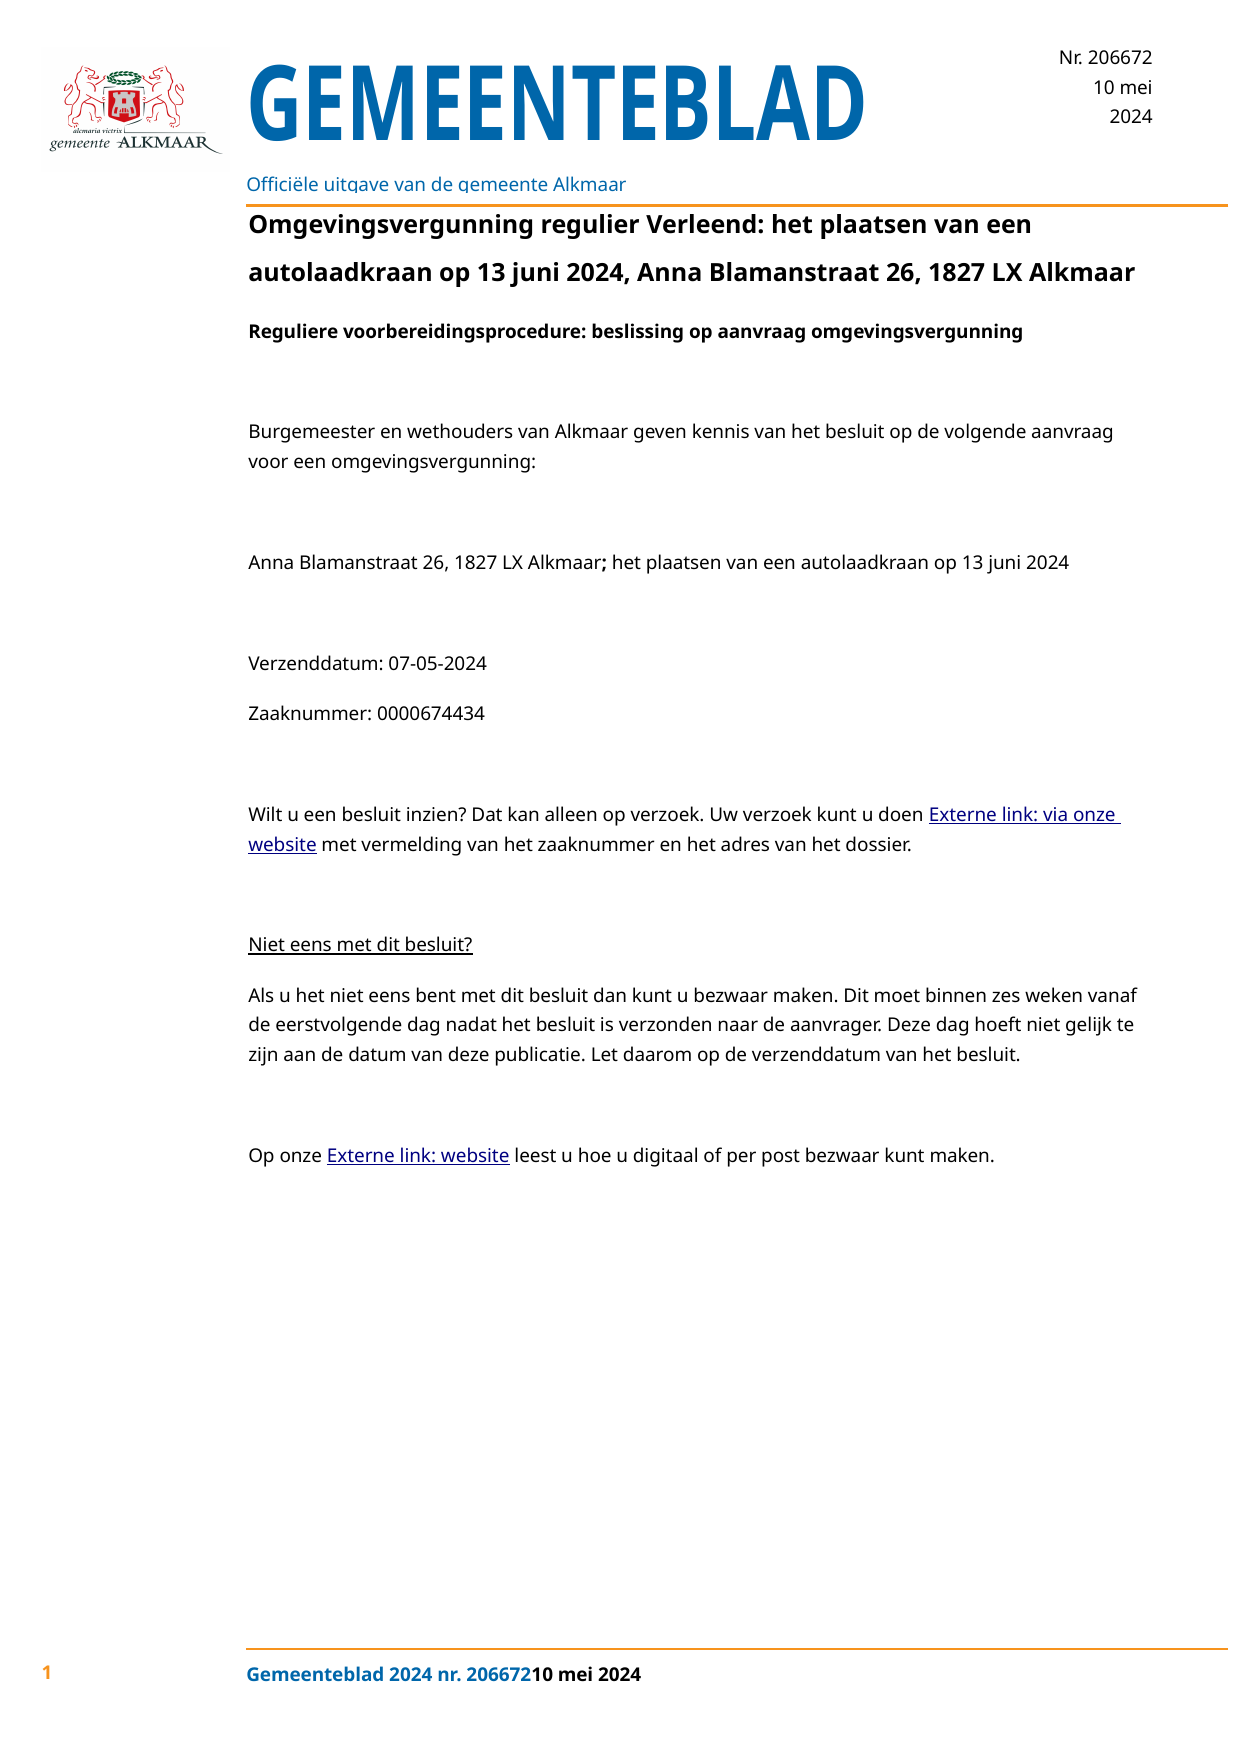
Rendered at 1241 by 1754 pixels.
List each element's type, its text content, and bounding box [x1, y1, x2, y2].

text Als u het niet eens bent met dit besluit dan kunt u bezwaar maken. Dit moet binnen zes weken vanaf de eerstvolgende dag nadat het besluit is verzonden naar de aanvrager. Deze dag hoeft niet gelijk te zijn aan de datum van deze publicatie. Let daarom op de verzenddatum van het besluit. [248, 982, 1152, 1067]
text Zaaknummer: 0000674434 [248, 700, 1152, 726]
text Op onze Externe link: website leest u hoe u digitaal of per post bezwaar kunt maken. [248, 1142, 1152, 1168]
text Verzenddatum: 07-05-2024 [248, 650, 1152, 676]
text Niet eens met dit besluit? [248, 932, 1152, 957]
text Reguliere voorbereidingsprocedure: beslissing op aanvraag omgevingsvergunning [248, 318, 1152, 344]
picture [41, 47, 231, 172]
text Burgemeester en wethouders van Alkmaar geven kennis van het besluit op de volgende aanvraag voor een omgevingsvergunning: [248, 419, 1152, 474]
text Anna Blamanstraat 26, 1827 LX Alkmaar; het plaatsen van een autolaadkraan op 13 juni 2024 [248, 549, 1152, 575]
text Omgevingsvergunning regulier Verleend: het plaatsen van een autolaadkraan op 13 juni 2024, Anna Blamanstraat 26, 1827 LX Alkmaar [248, 207, 1152, 288]
text Wilt u een besluit inzien? Dat kan alleen op verzoek. Uw verzoek kunt u doen Externe link: via onze website met vermelding van het zaaknummer en het adres van het dossier. [248, 801, 1152, 857]
